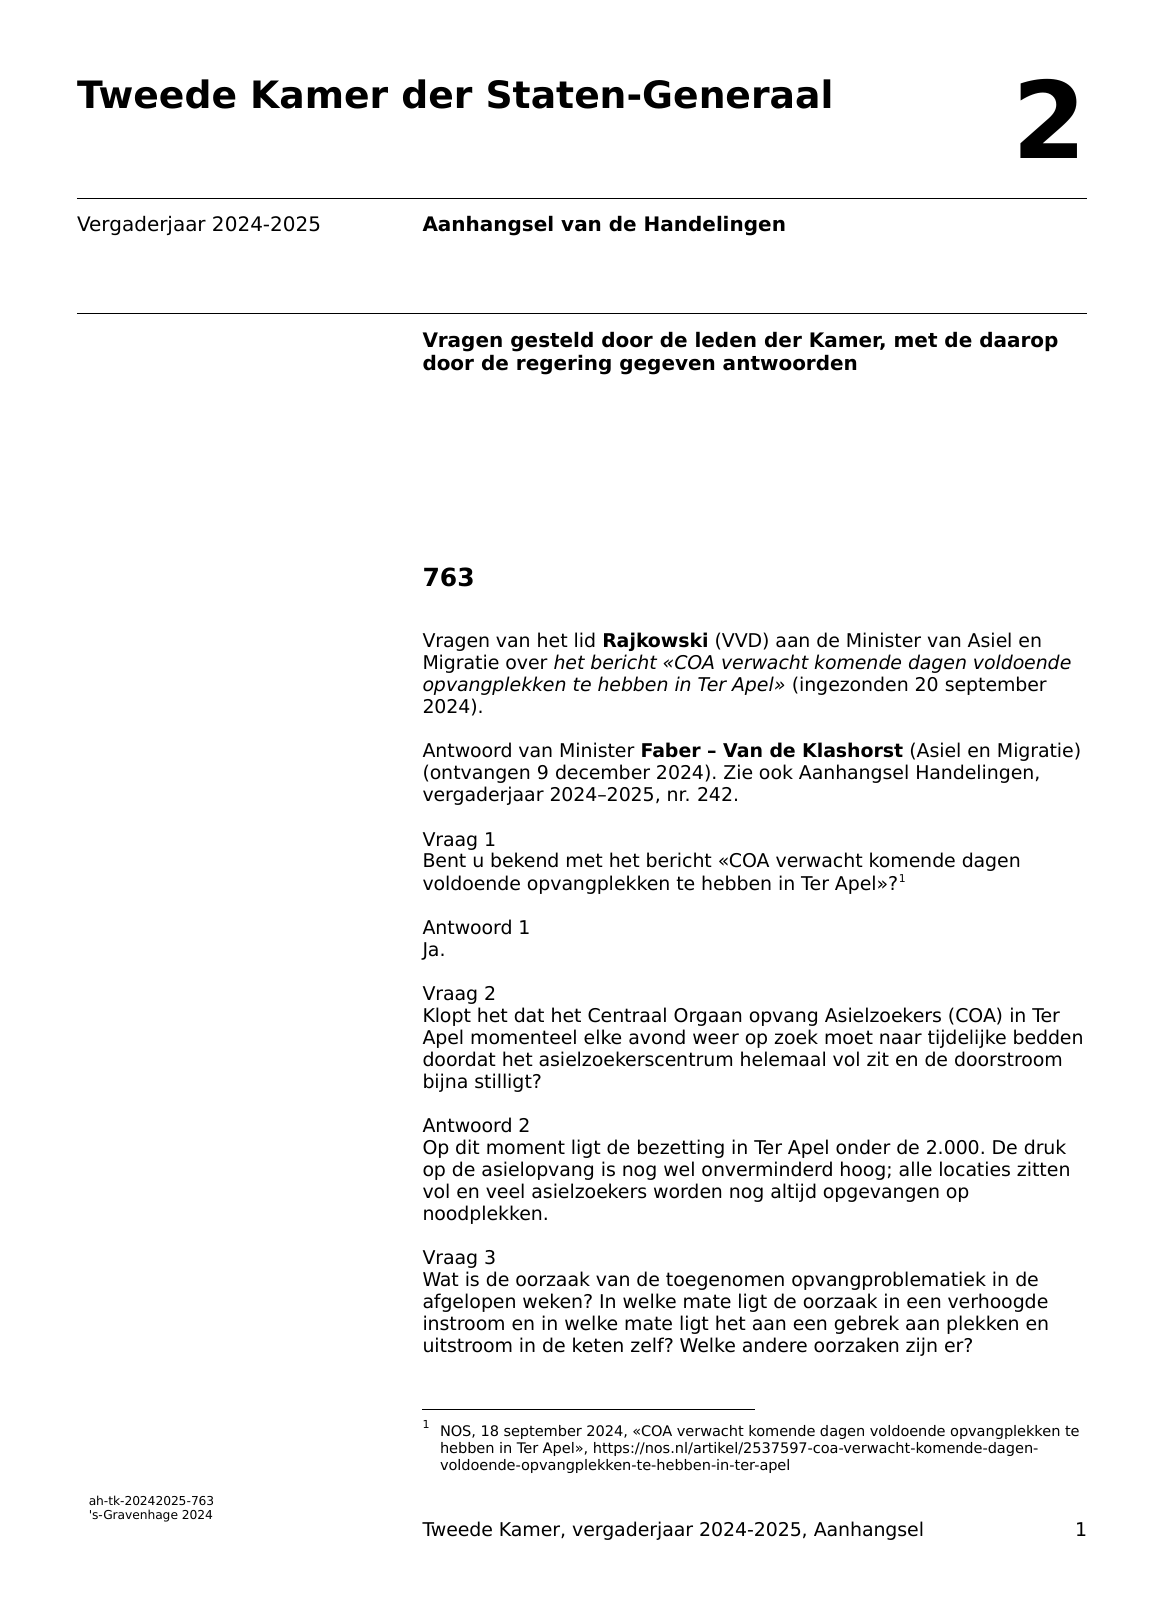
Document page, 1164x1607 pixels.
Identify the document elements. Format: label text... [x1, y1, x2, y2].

text Ja. [422, 938, 1087, 961]
text Vraag 2 [422, 983, 1087, 1005]
text Antwoord 2 [422, 1115, 1087, 1137]
text NOS, 18 september 2024, «COA verwacht komende dagen voldoende opvangplekken te hebben in Ter Apel», https://nos.nl/artikel/2537597-coa-verwacht-komende-dagen-voldoende-opvangplekken-te-hebben-in-ter-apel [422, 1418, 1087, 1474]
table_cell Vragen gesteld door de leden der Kamer, met de daarop door de regering gegeven antwoorden [422, 314, 1087, 375]
table_header 2 [886, 59, 1087, 198]
text ah-tk-20242025-763 [88, 1494, 323, 1508]
text Bent u bekend met het bericht «COA verwacht komende dagen voldoende opvangplekken te hebben in Ter Apel»? [422, 850, 1087, 894]
text Vragen van het lid Rajkowski (VVD) aan de Minister van Asiel en Migratie over het bericht «COA verwacht komende dagen voldoende opvangplekken te hebben in Ter Apel» (ingezonden 20 september 2024). [422, 630, 1087, 718]
table_cell [77, 314, 422, 375]
table_cell Aanhangsel van de Handelingen [422, 199, 1087, 313]
text Op dit moment ligt de bezetting in Ter Apel onder de 2.000. De druk op de asielopvang is nog wel onverminderd hoog; alle locaties zitten vol en veel asielzoekers worden nog altijd opgevangen op noodplekken. [422, 1137, 1087, 1225]
text 's-Gravenhage 2024 [88, 1508, 323, 1522]
text Vraag 3 [422, 1247, 1087, 1269]
text Wat is de oorzaak van de toegenomen opvangproblematiek in de afgelopen weken? In welke mate ligt de oorzaak in een verhoogde instroom en in welke mate ligt het aan een gebrek aan plekken en uitstroom in de keten zelf? Welke andere oorzaken zijn er? [422, 1269, 1087, 1357]
table_header Tweede Kamer der Staten-Generaal [77, 59, 886, 198]
table_cell Vergaderjaar 2024-2025 [77, 199, 422, 313]
text Antwoord van Minister Faber – Van de Klashorst (Asiel en Migratie) (ontvangen 9 december 2024). Zie ook Aanhangsel Handelingen, vergaderjaar 2024–2025, nr. 242. [422, 740, 1087, 806]
text 763 [422, 563, 1087, 592]
text Vraag 1 [422, 828, 1087, 850]
text Antwoord 1 [422, 917, 1087, 938]
text Klopt het dat het Centraal Orgaan opvang Asielzoekers (COA) in Ter Apel momenteel elke avond weer op zoek moet naar tijdelijke bedden doordat het asielzoekerscentrum helemaal vol zit en de doorstroom bijna stilligt? [422, 1005, 1087, 1093]
